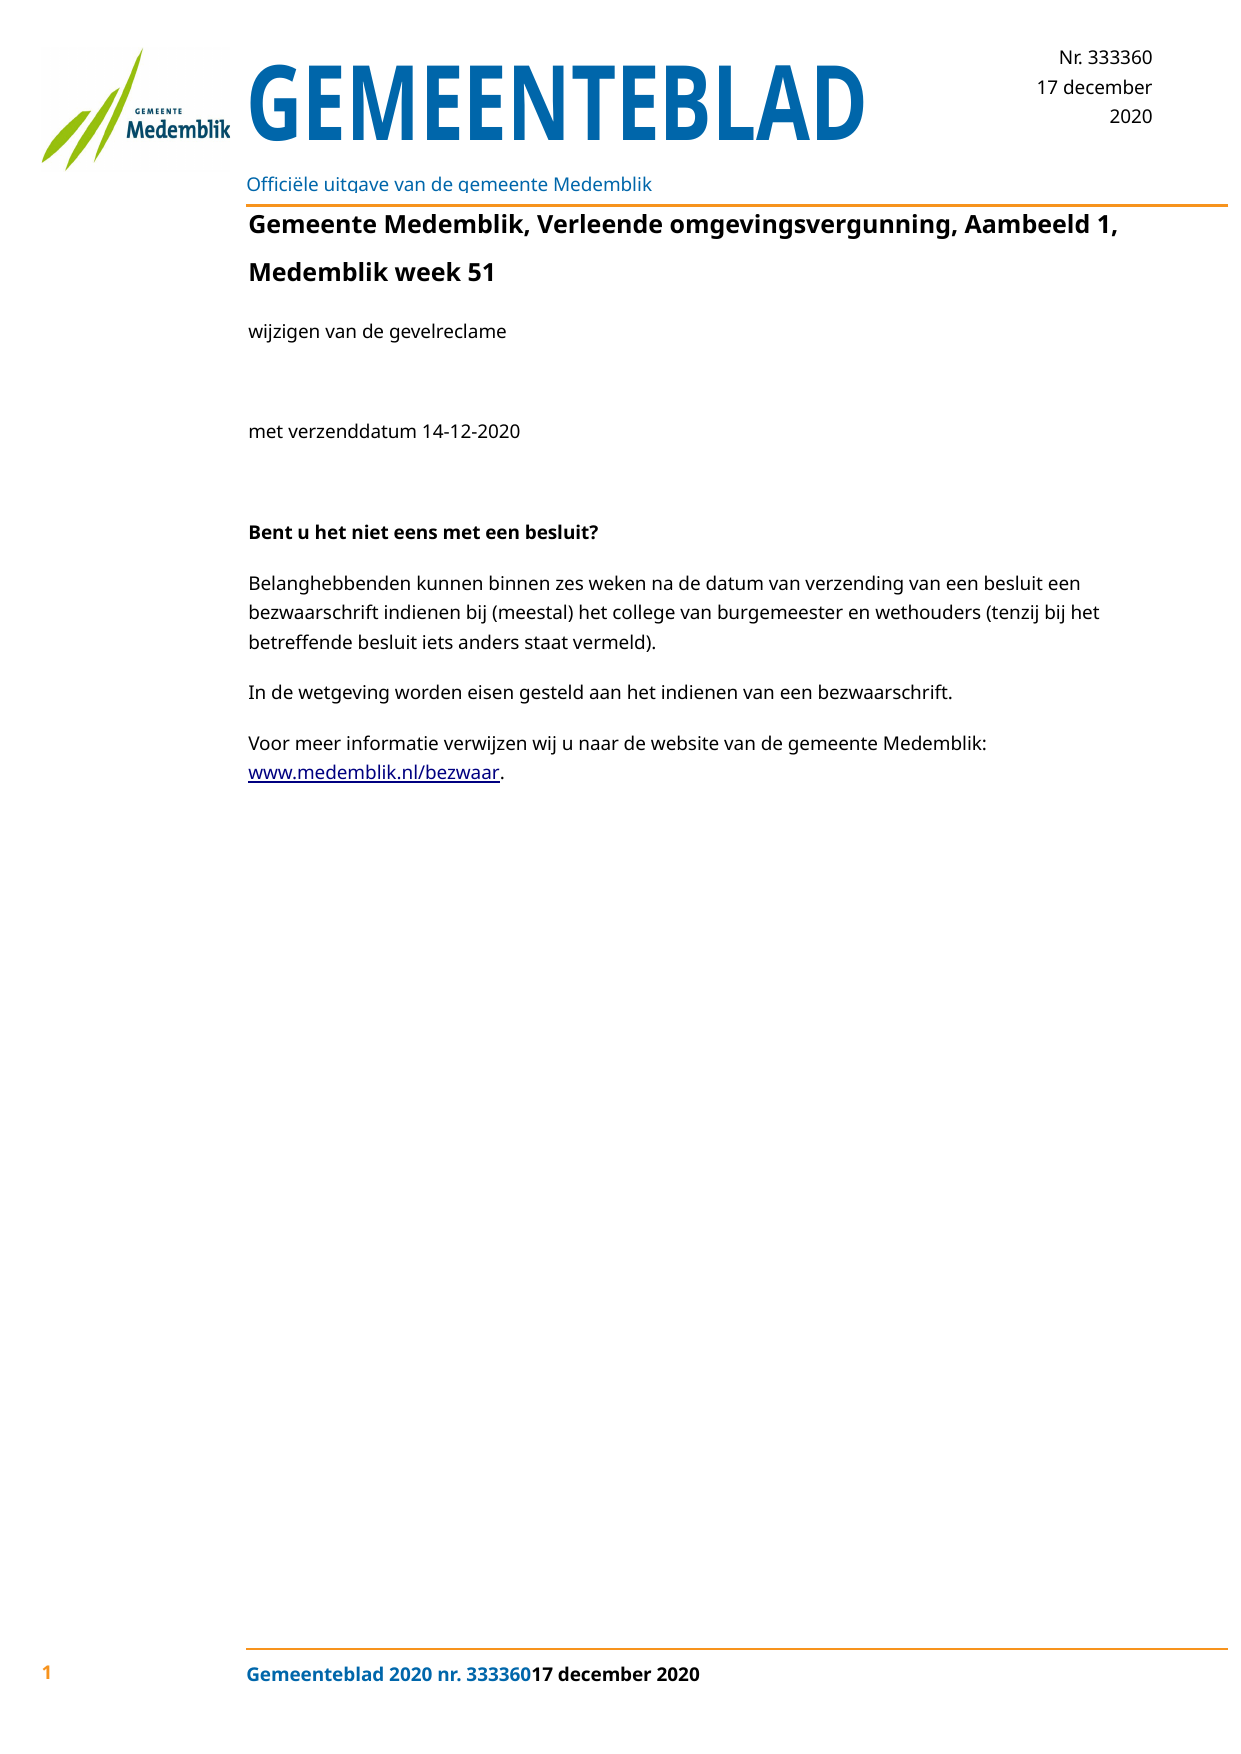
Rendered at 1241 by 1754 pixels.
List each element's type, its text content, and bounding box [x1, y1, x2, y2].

text Belanghebbenden kunnen binnen zes weken na de datum van verzending van een besluit een bezwaarschrift indienen bij (meestal) het college van burgemeester en wethouders (tenzij bij het betreffende besluit iets anders staat vermeld). [248, 570, 1152, 655]
text Voor meer informatie verwijzen wij u naar de website van de gemeente Medemblik: www.medemblik.nl/bezwaar. [248, 730, 1152, 785]
text met verzenddatum 14-12-2020 [248, 419, 1152, 444]
picture [41, 47, 231, 172]
text In de wetgeving worden eisen gesteld aan het indienen van een bezwaarschrift. [248, 679, 1152, 705]
text wijzigen van de gevelreclame [248, 318, 1152, 344]
text Gemeente Medemblik, Verleende omgevingsvergunning, Aambeeld 1, Medemblik week 51 [248, 207, 1152, 288]
text Bent u het niet eens met een besluit? [248, 519, 1152, 545]
